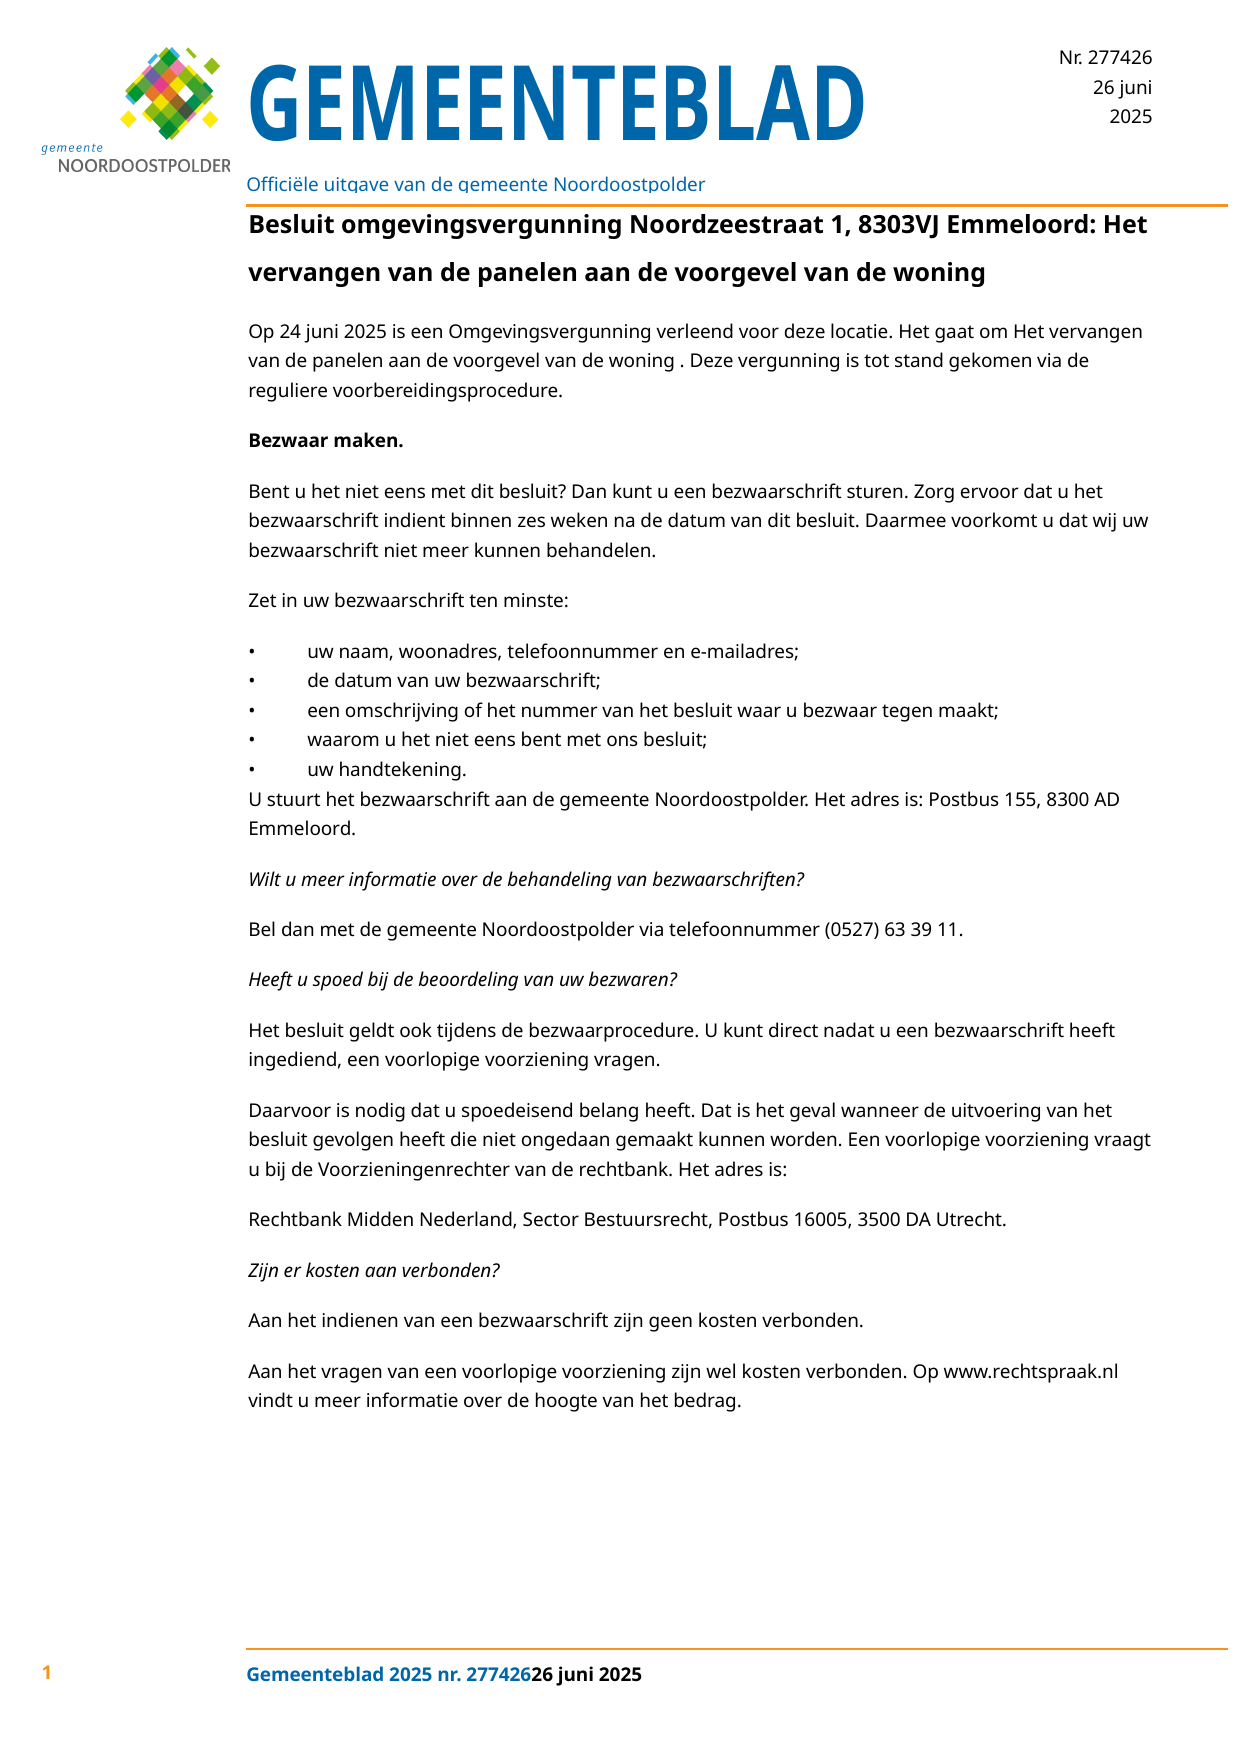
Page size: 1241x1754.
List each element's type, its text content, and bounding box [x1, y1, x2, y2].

text Aan het vragen van een voorlopige voorziening zijn wel kosten verbonden. Op www.rechtspraak.nl vindt u meer informatie over de hoogte van het bedrag. [248, 1358, 1152, 1413]
list uw naam, woonadres, telefoonnummer en e-mailadres; [248, 638, 1152, 664]
text Het besluit geldt ook tijdens de bezwaarprocedure. U kunt direct nadat u een bezwaarschrift heeft ingediend, een voorlopige voorziening vragen. [248, 1017, 1152, 1072]
text Op 24 juni 2025 is een Omgevingsvergunning verleend voor deze locatie. Het gaat om Het vervangen van de panelen aan de voorgevel van de woning . Deze vergunning is tot stand gekomen via de reguliere voorbereidingsprocedure. [248, 318, 1152, 403]
list waarom u het niet eens bent met ons besluit; [248, 727, 1152, 752]
text Zet in uw bezwaarschrift ten minste: [248, 587, 1152, 613]
picture [41, 47, 231, 172]
list uw handtekening. [248, 756, 1152, 782]
list een omschrijving of het nummer van het besluit waar u bezwaar tegen maakt; [248, 697, 1152, 723]
text Bent u het niet eens met dit besluit? Dan kunt u een bezwaarschrift sturen. Zorg ervoor dat u het bezwaarschrift indient binnen zes weken na de datum van dit besluit. Daarmee voorkomt u dat wij uw bezwaarschrift niet meer kunnen behandelen. [248, 478, 1152, 563]
text Aan het indienen van een bezwaarschrift zijn geen kosten verbonden. [248, 1307, 1152, 1333]
text Daarvoor is nodig dat u spoedeisend belang heeft. Dat is het geval wanneer de uitvoering van het besluit gevolgen heeft die niet ongedaan gemaakt kunnen worden. Een voorlopige voorziening vraagt u bij de Voorzieningenrechter van de rechtbank. Het adres is: [248, 1097, 1152, 1182]
text U stuurt het bezwaarschrift aan de gemeente Noordoostpolder. Het adres is: Postbus 155, 8300 AD Emmeloord. [248, 786, 1152, 841]
text Bezwaar maken. [248, 427, 1152, 453]
text Rechtbank Midden Nederland, Sector Bestuursrecht, Postbus 16005, 3500 DA Utrecht. [248, 1207, 1152, 1232]
text Besluit omgevingsvergunning Noordzeestraat 1, 8303VJ Emmeloord: Het vervangen van de panelen aan de voorgevel van de woning [248, 207, 1152, 288]
text Wilt u meer informatie over de behandeling van bezwaarschriften? [248, 866, 1152, 892]
text Bel dan met de gemeente Noordoostpolder via telefoonnummer (0527) 63 39 11. [248, 916, 1152, 942]
text Heeft u spoed bij de beoordeling van uw bezwaren? [248, 967, 1152, 992]
list de datum van uw bezwaarschrift; [248, 667, 1152, 693]
text Zijn er kosten aan verbonden? [248, 1257, 1152, 1283]
